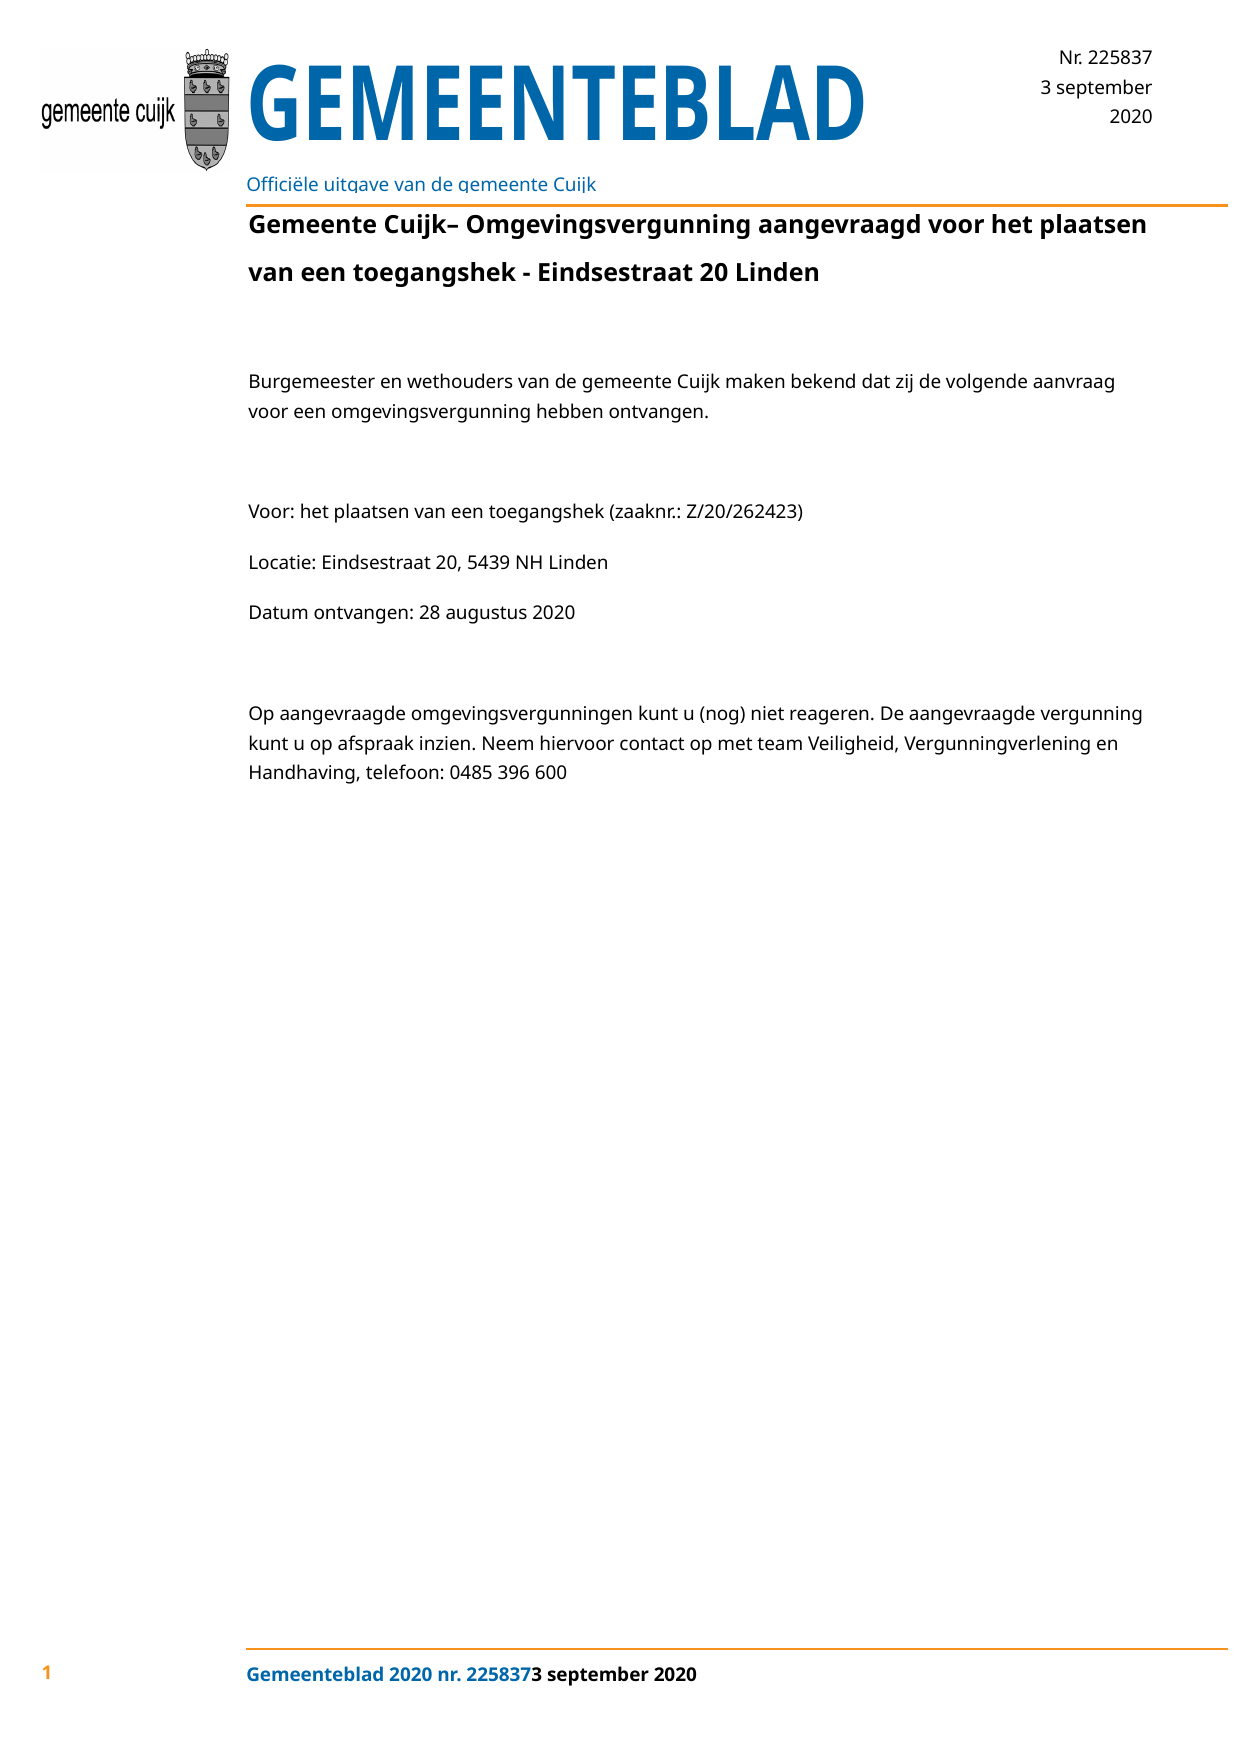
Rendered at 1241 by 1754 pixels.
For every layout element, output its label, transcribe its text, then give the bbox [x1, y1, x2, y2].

text Locatie: Eindsestraat 20, 5439 NH Linden [248, 549, 1152, 575]
text Op aangevraagde omgevingsvergunningen kunt u (nog) niet reageren. De aangevraagde vergunning kunt u op afspraak inzien. Neem hiervoor contact op met team Veiligheid, Vergunningverlening en Handhaving, telefoon: 0485 396 600 [248, 700, 1152, 785]
text Gemeente Cuijk– Omgevingsvergunning aangevraagd voor het plaatsen van een toegangshek - Eindsestraat 20 Linden [248, 207, 1152, 288]
text Burgemeester en wethouders van de gemeente Cuijk maken bekend dat zij de volgende aanvraag voor een omgevingsvergunning hebben ontvangen. [248, 368, 1152, 424]
text Voor: het plaatsen van een toegangshek (zaaknr.: Z/20/262423) [248, 499, 1152, 524]
text Datum ontvangen: 28 augustus 2020 [248, 599, 1152, 625]
picture [41, 47, 231, 172]
